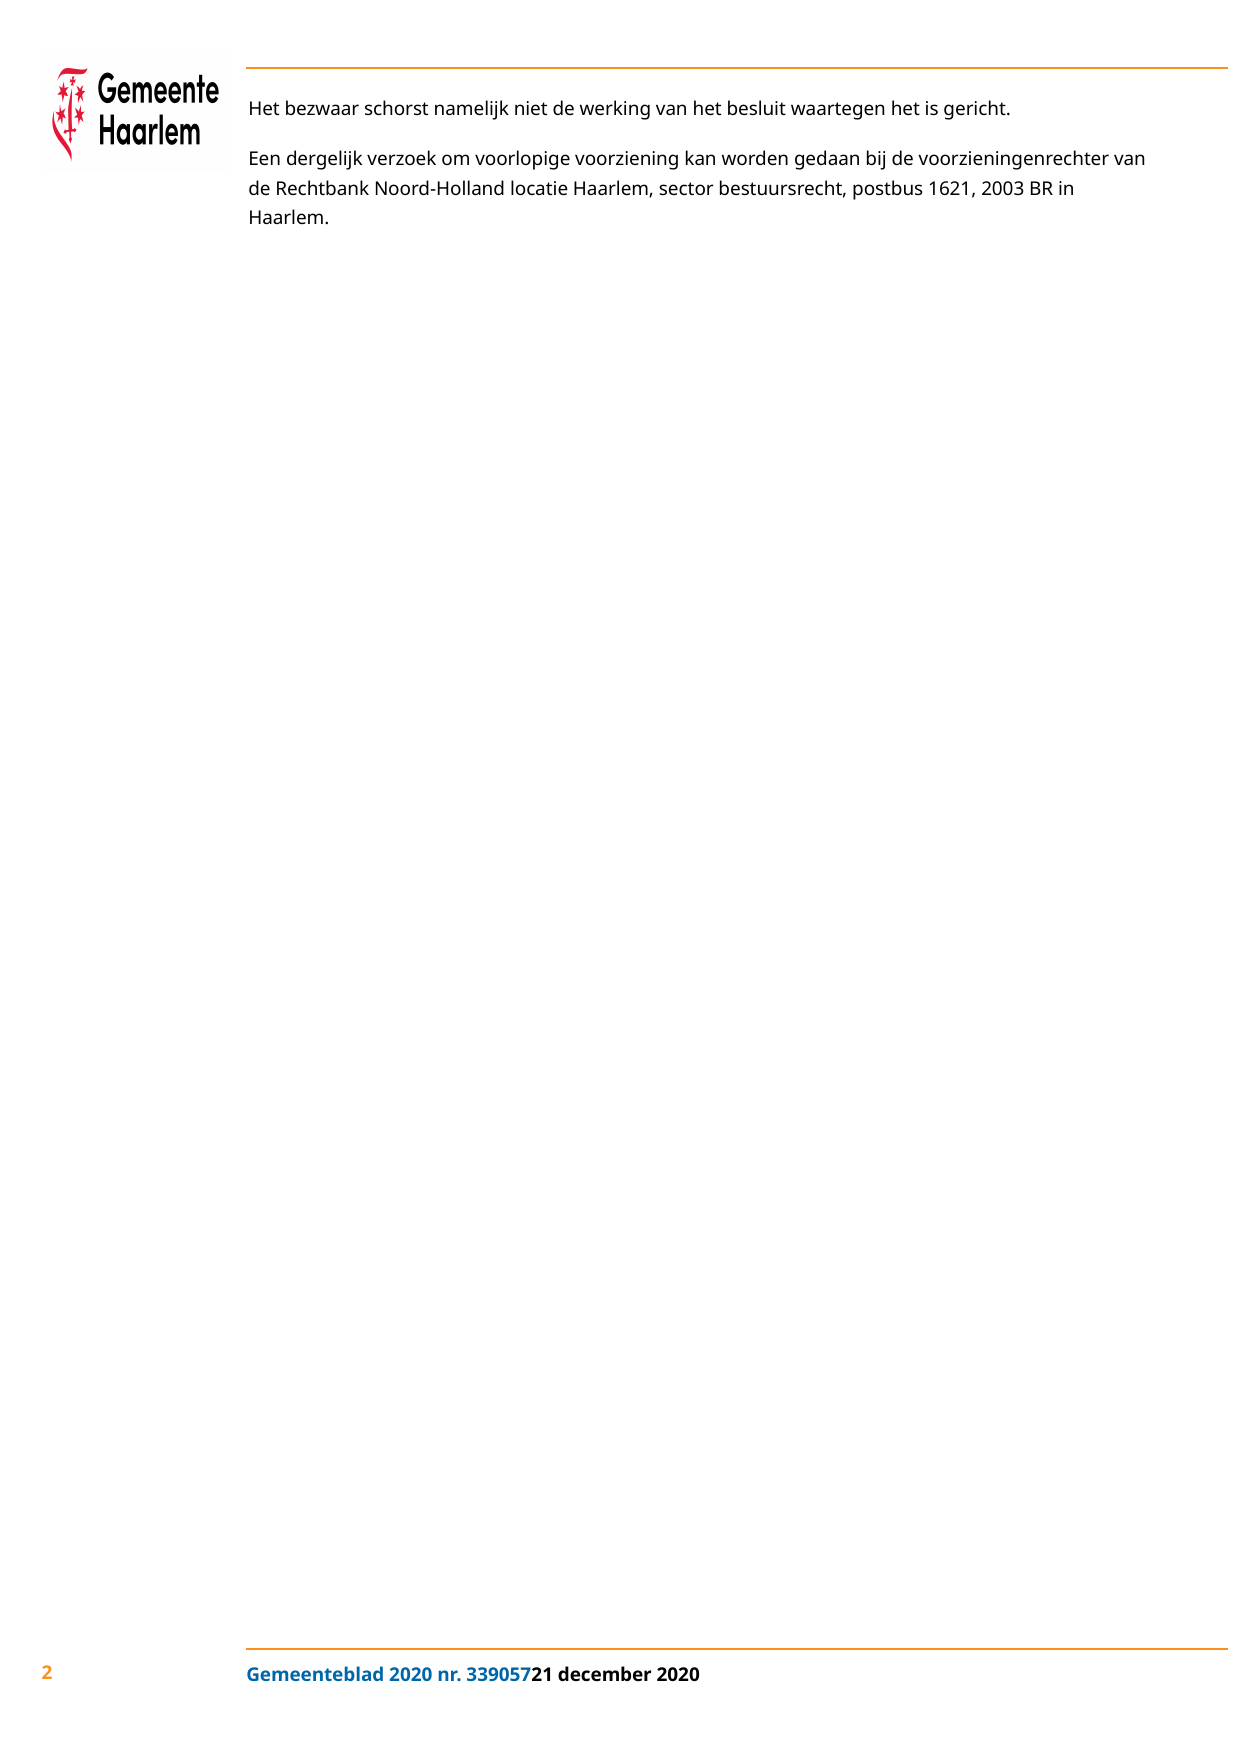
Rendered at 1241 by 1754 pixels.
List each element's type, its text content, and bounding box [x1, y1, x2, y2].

text Het bezwaar schorst namelijk niet de werking van het besluit waartegen het is gericht. [248, 95, 1152, 121]
text Een dergelijk verzoek om voorlopige voorziening kan worden gedaan bij de voorzieningenrechter van de Rechtbank Noord-Holland locatie Haarlem, sector bestuursrecht, postbus 1621, 2003 BR in Haarlem. [248, 145, 1152, 230]
picture [41, 47, 231, 172]
